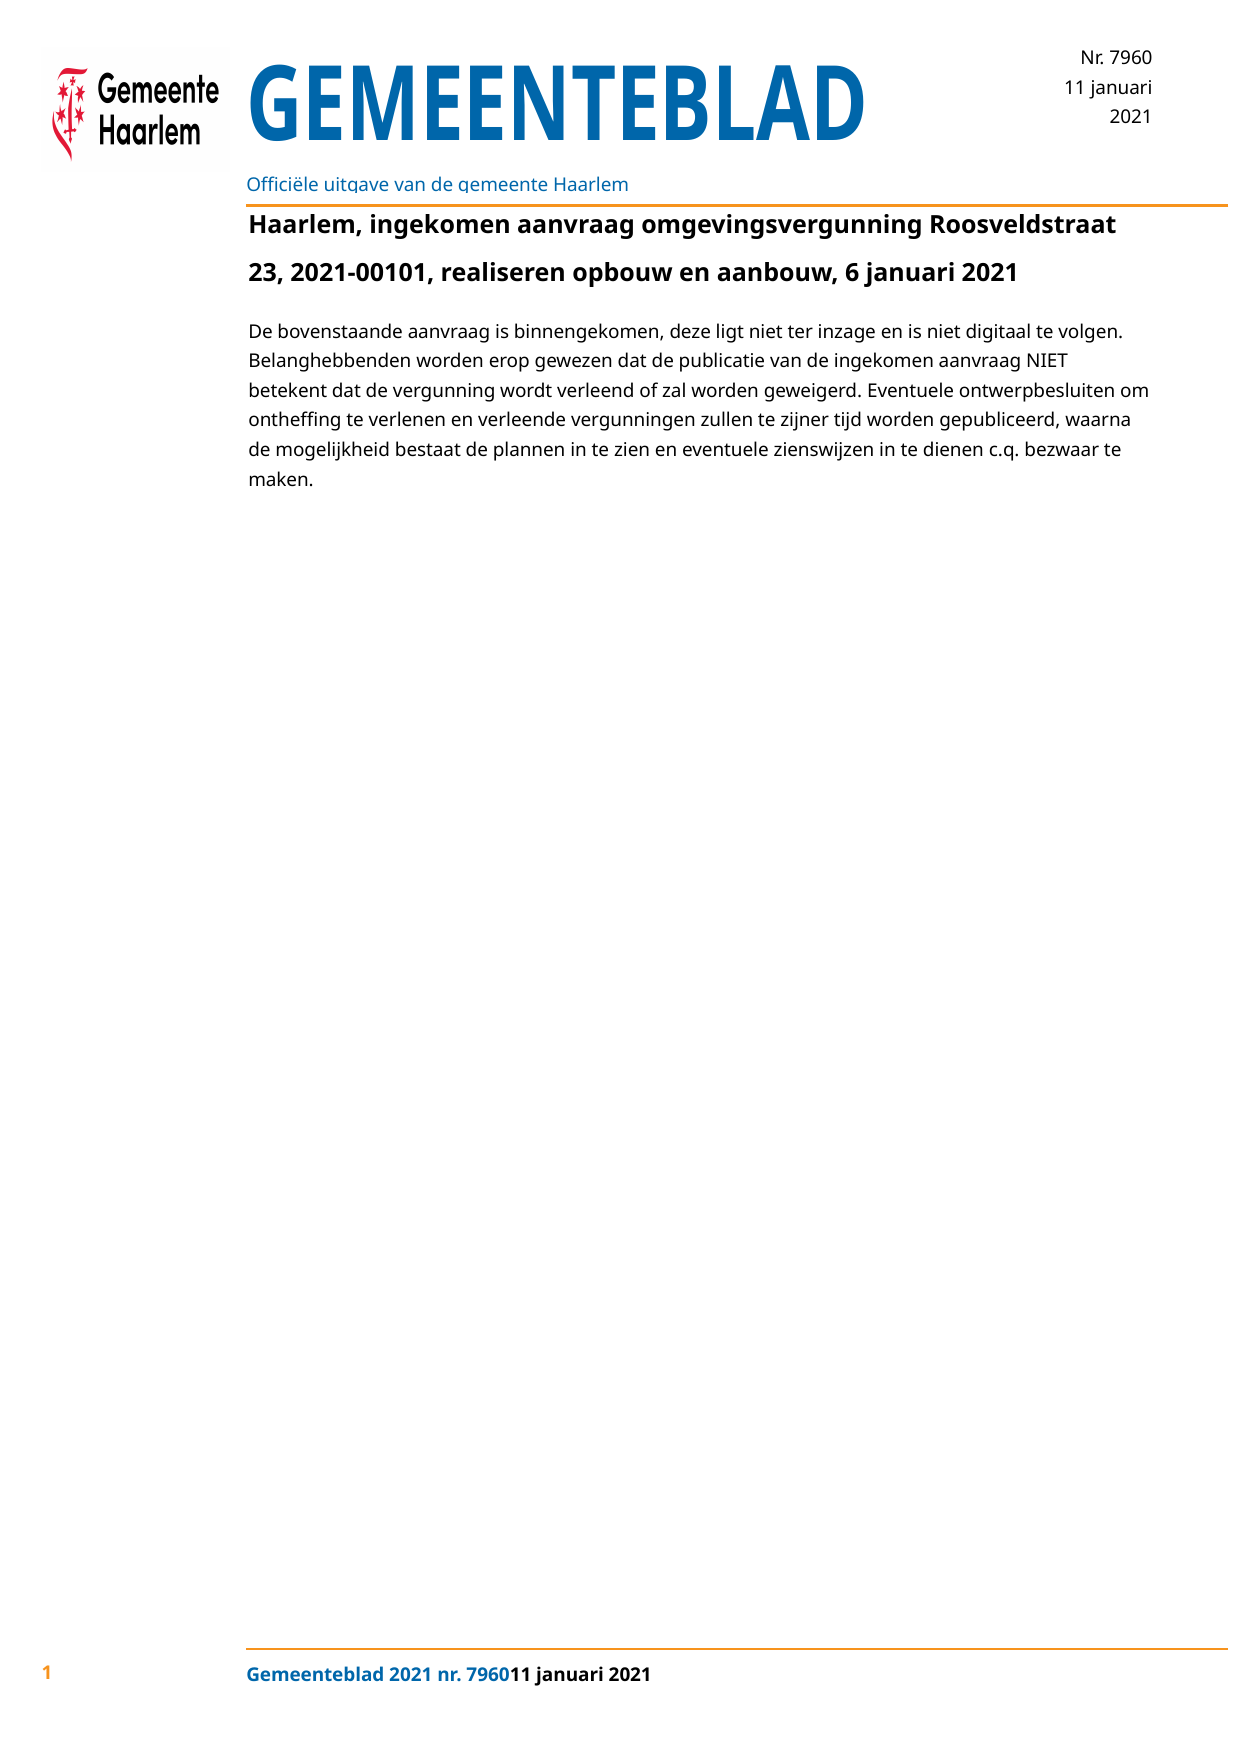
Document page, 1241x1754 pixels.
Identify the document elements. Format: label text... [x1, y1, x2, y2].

text De bovenstaande aanvraag is binnengekomen, deze ligt niet ter inzage en is niet digitaal te volgen. Belanghebbenden worden erop gewezen dat de publicatie van de ingekomen aanvraag NIET betekent dat de vergunning wordt verleend of zal worden geweigerd. Eventuele ontwerpbesluiten om ontheffing te verlenen en verleende vergunningen zullen te zijner tijd worden gepubliceerd, waarna de mogelijkheid bestaat de plannen in te zien en eventuele zienswijzen in te dienen c.q. bezwaar te maken. [248, 318, 1152, 492]
picture [41, 47, 231, 172]
text Haarlem, ingekomen aanvraag omgevingsvergunning Roosveldstraat 23, 2021-00101, realiseren opbouw en aanbouw, 6 januari 2021 [248, 207, 1152, 288]
